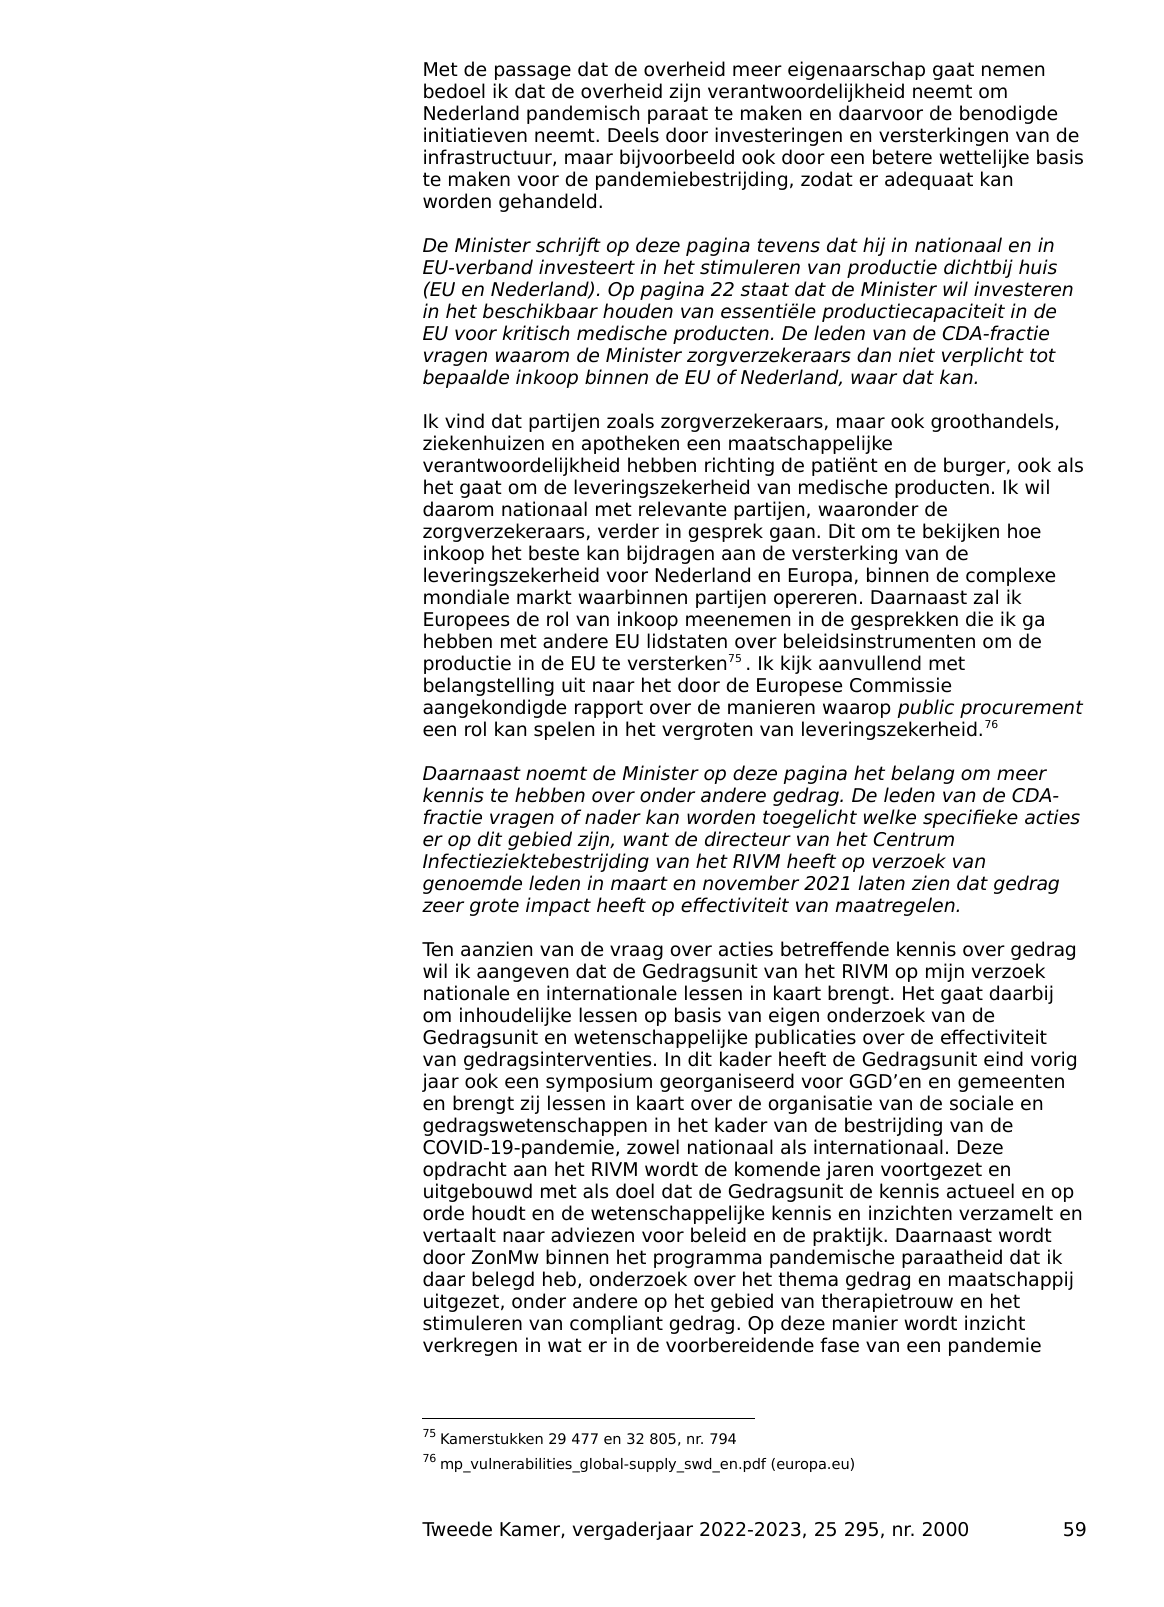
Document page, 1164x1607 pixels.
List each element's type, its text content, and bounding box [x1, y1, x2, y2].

text Kamerstukken 29 477 en 32 805, nr. 794 [422, 1427, 1087, 1449]
text Met de passage dat de overheid meer eigenaarschap gaat nemen bedoel ik dat de overheid zijn verantwoordelijkheid neemt om Nederland pandemisch paraat te maken en daarvoor de benodigde initiatieven neemt. Deels door investeringen en versterkingen van de infrastructuur, maar bijvoorbeeld ook door een betere wettelijke basis te maken voor de pandemiebestrijding, zodat er adequaat kan worden gehandeld. [422, 59, 1087, 213]
text Daarnaast noemt de Minister op deze pagina het belang om meer kennis te hebben over onder andere gedrag. De leden van de CDA-fractie vragen of nader kan worden toegelicht welke specifieke acties er op dit gebied zijn, want de directeur van het Centrum Infectieziektebestrijding van het RIVM heeft op verzoek van genoemde leden in maart en november 2021 laten zien dat gedrag zeer grote impact heeft op effectiviteit van maatregelen. [422, 763, 1087, 917]
text Ik vind dat partijen zoals zorgverzekeraars, maar ook groothandels, ziekenhuizen en apotheken een maatschappelijke verantwoordelijkheid hebben richting de patiënt en de burger, ook als het gaat om de leveringszekerheid van medische producten. Ik wil daarom nationaal met relevante partijen, waaronder de zorgverzekeraars, verder in gesprek gaan. Dit om te bekijken hoe inkoop het beste kan bijdragen aan de versterking van de leveringszekerheid voor Nederland en Europa, binnen de complexe mondiale markt waarbinnen partijen opereren. Daarnaast zal ik Europees de rol van inkoop meenemen in de gesprekken die ik ga hebben met andere EU lidstaten over beleidsinstrumenten om de productie in de EU te versterken. Ik kijk aanvullend met belangstelling uit naar het door de Europese Commissie aangekondigde rapport over de manieren waarop public procurement een rol kan spelen in het vergroten van leveringszekerheid. [422, 411, 1087, 741]
text Ten aanzien van de vraag over acties betreffende kennis over gedrag wil ik aangeven dat de Gedragsunit van het RIVM op mijn verzoek nationale en internationale lessen in kaart brengt. Het gaat daarbij om inhoudelijke lessen op basis van eigen onderzoek van de Gedragsunit en wetenschappelijke publicaties over de effectiviteit van gedragsinterventies. In dit kader heeft de Gedragsunit eind vorig jaar ook een symposium georganiseerd voor GGD’en en gemeenten en brengt zij lessen in kaart over de organisatie van de sociale en gedragswetenschappen in het kader van de bestrijding van de COVID-19-pandemie, zowel nationaal als internationaal. Deze opdracht aan het RIVM wordt de komende jaren voortgezet en uitgebouwd met als doel dat de Gedragsunit de kennis actueel en op orde houdt en de wetenschappelijke kennis en inzichten verzamelt en vertaalt naar adviezen voor beleid en de praktijk. Daarnaast wordt door ZonMw binnen het programma pandemische paraatheid dat ik daar belegd heb, onderzoek over het thema gedrag en maatschappij uitgezet, onder andere op het gebied van therapietrouw en het stimuleren van compliant gedrag. Op deze manier wordt inzicht verkregen in wat er in de voorbereidende fase van een pandemie [422, 939, 1087, 1357]
text mp_vulnerabilities_global-supply_swd_en.pdf (europa.eu) [422, 1452, 1087, 1474]
text De Minister schrijft op deze pagina tevens dat hij in nationaal en in EU-verband investeert in het stimuleren van productie dichtbij huis (EU en Nederland). Op pagina 22 staat dat de Minister wil investeren in het beschikbaar houden van essentiële productiecapaciteit in de EU voor kritisch medische producten. De leden van de CDA-fractie vragen waarom de Minister zorgverzekeraars dan niet verplicht tot bepaalde inkoop binnen de EU of Nederland, waar dat kan. [422, 235, 1087, 389]
